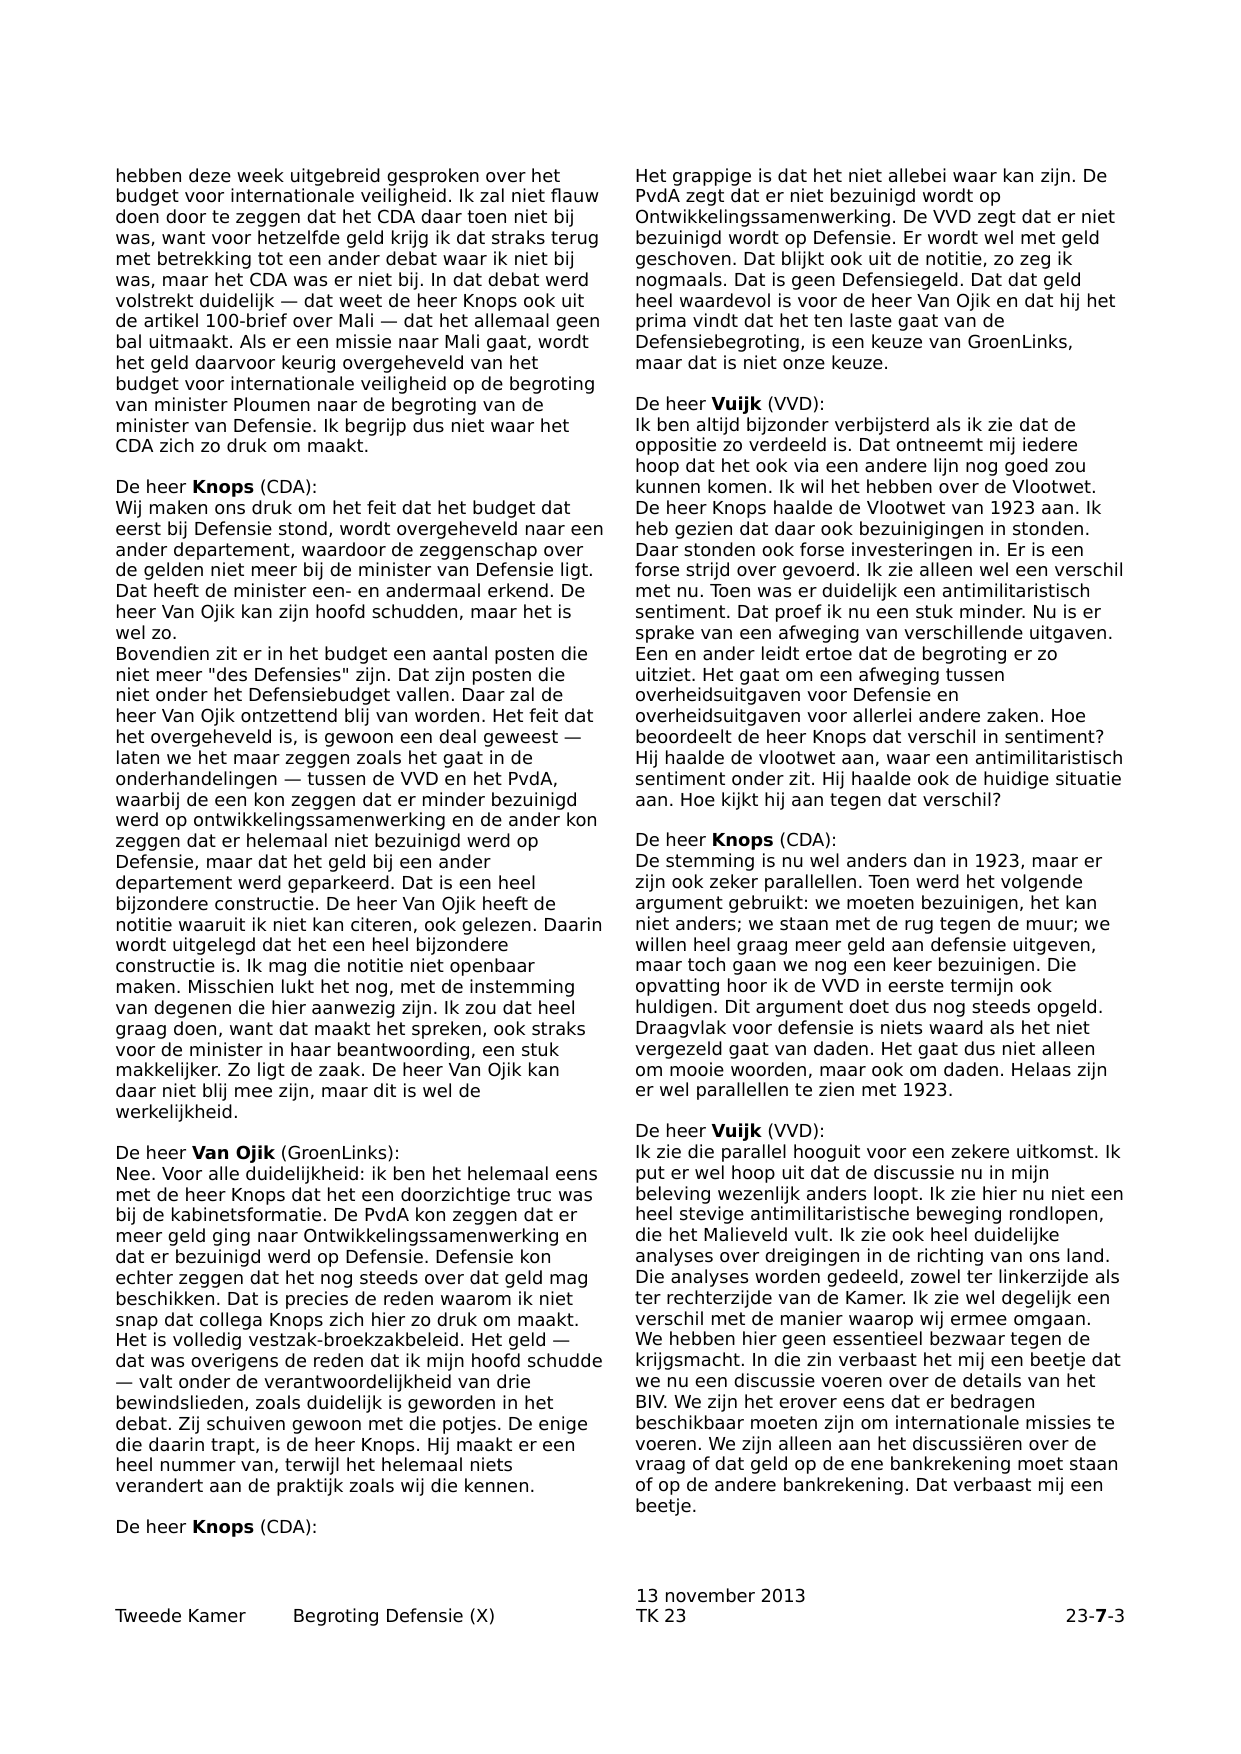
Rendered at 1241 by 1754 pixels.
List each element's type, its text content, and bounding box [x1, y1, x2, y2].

text De heer Van Ojik (GroenLinks): [115, 1143, 605, 1163]
text Ik ben altijd bijzonder verbijsterd als ik zie dat de oppositie zo verdeeld is. Dat ontneemt mij iedere hoop dat het ook via een andere lijn nog goed zou kunnen komen. Ik wil het hebben over de Vlootwet. De heer Knops haalde de Vlootwet van 1923 aan. Ik heb gezien dat daar ook bezuinigingen in stonden. Daar stonden ook forse investeringen in. Er is een forse strijd over gevoerd. Ik zie alleen wel een verschil met nu. Toen was er duidelijk een antimilitaristisch sentiment. Dat proef ik nu een stuk minder. Nu is er sprake van een afweging van verschillende uitgaven. Een en ander leidt ertoe dat de begroting er zo uitziet. Het gaat om een afweging tussen overheidsuitgaven voor Defensie en overheidsuitgaven voor allerlei andere zaken. Hoe beoordeelt de heer Knops dat verschil in sentiment? Hij haalde de vlootwet aan, waar een antimilitaristisch sentiment onder zit. Hij haalde ook de huidige situatie aan. Hoe kijkt hij aan tegen dat verschil? [635, 414, 1125, 810]
text Het grappige is dat het niet allebei waar kan zijn. De PvdA zegt dat er niet bezuinigd wordt op Ontwikkelingssamenwerking. De VVD zegt dat er niet bezuinigd wordt op Defensie. Er wordt wel met geld geschoven. Dat blijkt ook uit de notitie, zo zeg ik nogmaals. Dat is geen Defensiegeld. Dat dat geld heel waardevol is voor de heer Van Ojik en dat hij het prima vindt dat het ten laste gaat van de Defensiebegroting, is een keuze van GroenLinks, maar dat is niet onze keuze. [635, 165, 1125, 374]
text Ik zie die parallel hooguit voor een zekere uitkomst. Ik put er wel hoop uit dat de discussie nu in mijn beleving wezenlijk anders loopt. Ik zie hier nu niet een heel stevige antimilitaristische beweging rondlopen, die het Malieveld vult. Ik zie ook heel duidelijke analyses over dreigingen in de richting van ons land. Die analyses worden gedeeld, zowel ter linkerzijde als ter rechterzijde van de Kamer. Ik zie wel degelijk een verschil met de manier waarop wij ermee omgaan. We hebben hier geen essentieel bezwaar tegen de krijgsmacht. In die zin verbaast het mij een beetje dat we nu een discussie voeren over de details van het BIV. We zijn het erover eens dat er bedragen beschikbaar moeten zijn om internationale missies te voeren. We zijn alleen aan het discussiëren over de vraag of dat geld op de ene bankrekening moet staan of op de andere bankrekening. Dat verbaast mij een beetje. [635, 1142, 1125, 1517]
text Bovendien zit er in het budget een aantal posten die niet meer "des Defensies" zijn. Dat zijn posten die niet onder het Defensiebudget vallen. Daar zal de heer Van Ojik ontzettend blij van worden. Het feit dat het overgeheveld is, is gewoon een deal geweest — laten we het maar zeggen zoals het gaat in de onderhandelingen — tussen de VVD en het PvdA, waarbij de een kon zeggen dat er minder bezuinigd werd op ontwikkelingssamenwerking en de ander kon zeggen dat er helemaal niet bezuinigd werd op Defensie, maar dat het geld bij een ander departement werd geparkeerd. Dat is een heel bijzondere constructie. De heer Van Ojik heeft de notitie waaruit ik niet kan citeren, ook gelezen. Daarin wordt uitgelegd dat het een heel bijzondere constructie is. Ik mag die notitie niet openbaar maken. Misschien lukt het nog, met de instemming van degenen die hier aanwezig zijn. Ik zou dat heel graag doen, want dat maakt het spreken, ook straks voor de minister in haar beantwoording, een stuk makkelijker. Zo ligt de zaak. De heer Van Ojik kan daar niet blij mee zijn, maar dit is wel de werkelijkheid. [115, 643, 605, 1123]
text De heer Knops (CDA): [115, 477, 605, 498]
text De heer Knops (CDA): [635, 830, 1125, 851]
text hebben deze week uitgebreid gesproken over het budget voor internationale veiligheid. Ik zal niet flauw doen door te zeggen dat het CDA daar toen niet bij was, want voor hetzelfde geld krijg ik dat straks terug met betrekking tot een ander debat waar ik niet bij was, maar het CDA was er niet bij. In dat debat werd volstrekt duidelijk — dat weet de heer Knops ook uit de artikel 100-brief over Mali — dat het allemaal geen bal uitmaakt. Als er een missie naar Mali gaat, wordt het geld daarvoor keurig overgeheveld van het budget voor internationale veiligheid op de begroting van minister Ploumen naar de begroting van de minister van Defensie. Ik begrijp dus niet waar het CDA zich zo druk om maakt. [115, 165, 605, 457]
text Nee. Voor alle duidelijkheid: ik ben het helemaal eens met de heer Knops dat het een doorzichtige truc was bij de kabinetsformatie. De PvdA kon zeggen dat er meer geld ging naar Ontwikkelingssamenwerking en dat er bezuinigd werd op Defensie. Defensie kon echter zeggen dat het nog steeds over dat geld mag beschikken. Dat is precies de reden waarom ik niet snap dat collega Knops zich hier zo druk om maakt. Het is volledig vestzak-broekzakbeleid. Het geld — dat was overigens de reden dat ik mijn hoofd schudde — valt onder de verantwoordelijkheid van drie bewindslieden, zoals duidelijk is geworden in het debat. Zij schuiven gewoon met die potjes. De enige die daarin trapt, is de heer Knops. Hij maakt er een heel nummer van, terwijl het helemaal niets verandert aan de praktijk zoals wij die kennen. [115, 1163, 605, 1497]
text Wij maken ons druk om het feit dat het budget dat eerst bij Defensie stond, wordt overgeheveld naar een ander departement, waardoor de zeggenschap over de gelden niet meer bij de minister van Defensie ligt. Dat heeft de minister een- en andermaal erkend. De heer Van Ojik kan zijn hoofd schudden, maar het is wel zo. [115, 498, 605, 643]
text De heer Vuijk (VVD): [635, 1121, 1125, 1142]
text De heer Vuijk (VVD): [635, 394, 1125, 414]
text De heer Knops (CDA): [115, 1517, 605, 1537]
text De stemming is nu wel anders dan in 1923, maar er zijn ook zeker parallellen. Toen werd het volgende argument gebruikt: we moeten bezuinigen, het kan niet anders; we staan met de rug tegen de muur; we willen heel graag meer geld aan defensie uitgeven, maar toch gaan we nog een keer bezuinigen. Die opvatting hoor ik de VVD in eerste termijn ook huldigen. Dit argument doet dus nog steeds opgeld. Draagvlak voor defensie is niets waard als het niet vergezeld gaat van daden. Het gaat dus niet alleen om mooie woorden, maar ook om daden. Helaas zijn er wel parallellen te zien met 1923. [635, 851, 1125, 1101]
